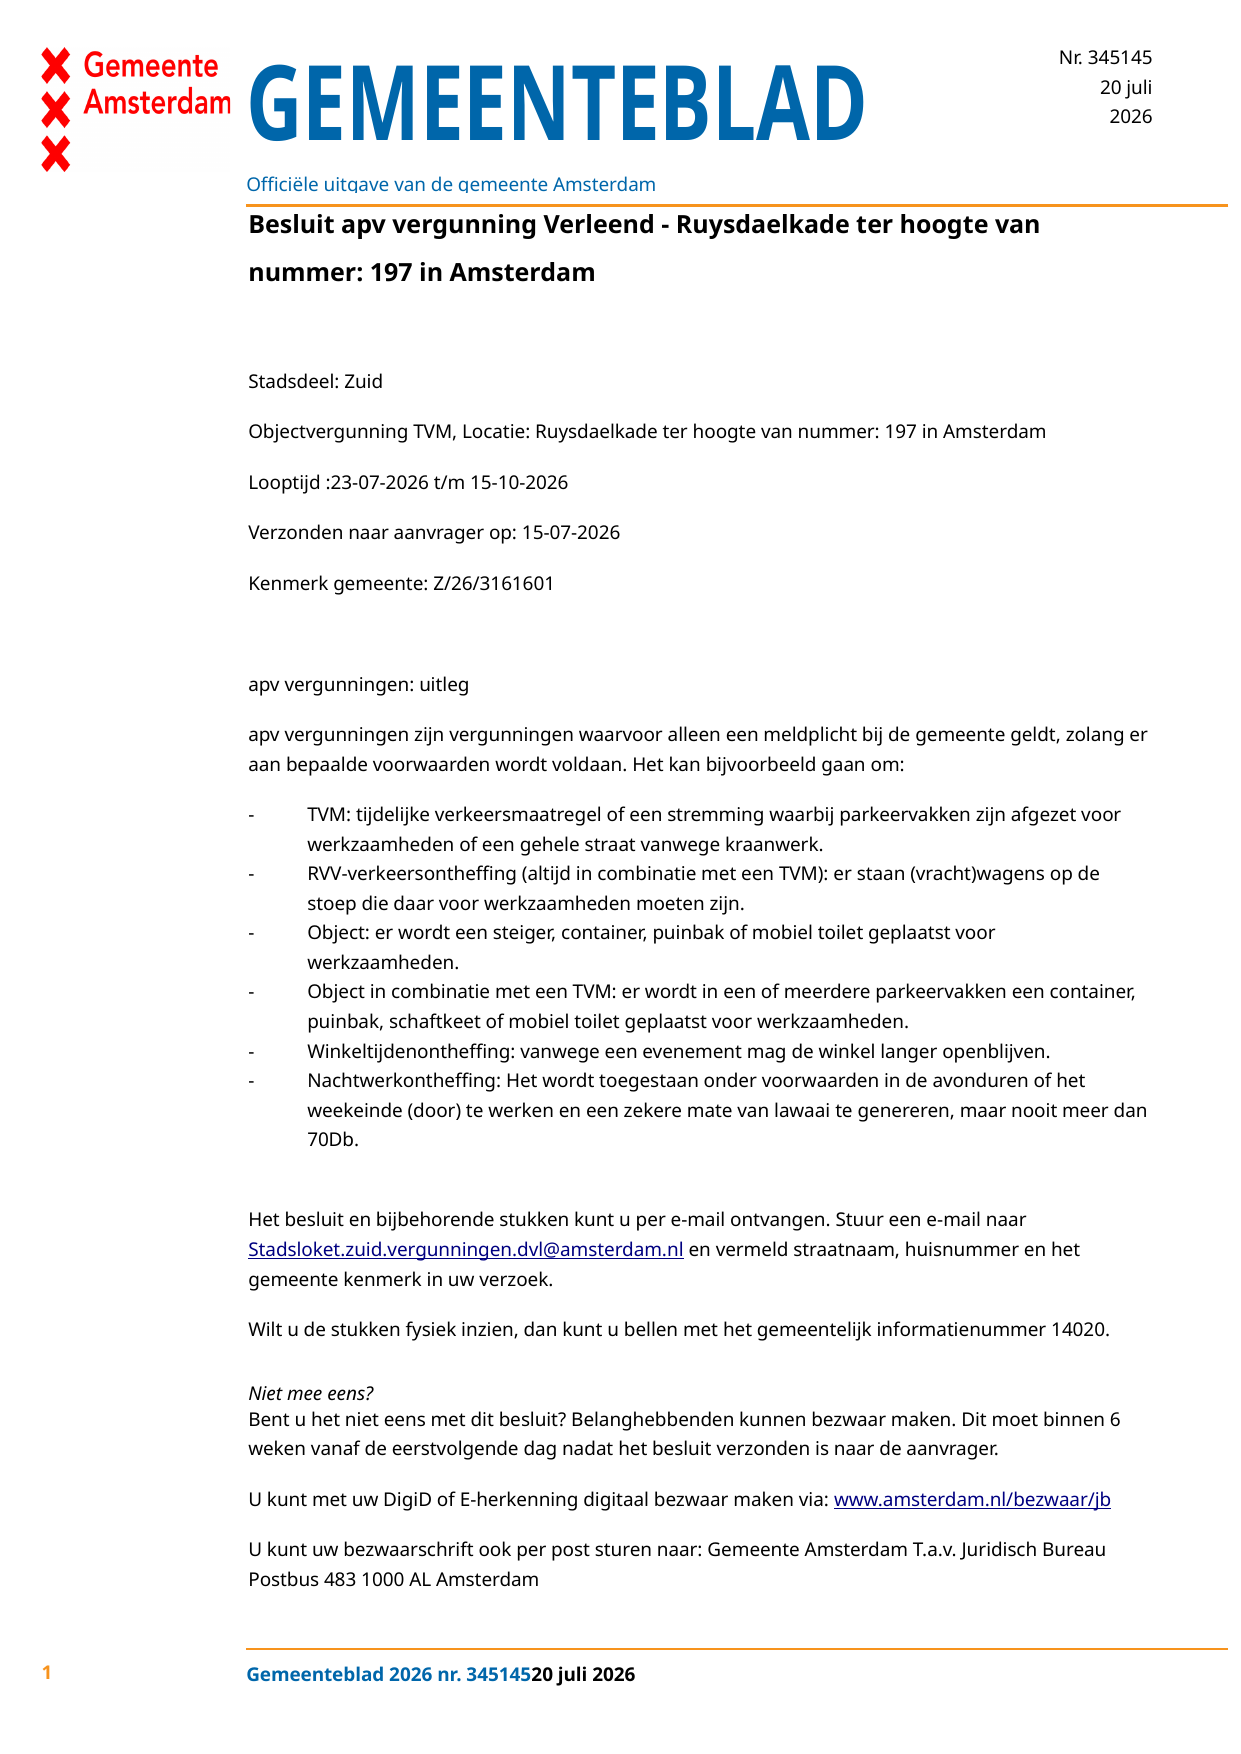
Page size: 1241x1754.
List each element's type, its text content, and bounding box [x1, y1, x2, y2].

text Bent u het niet eens met dit besluit? Belanghebbenden kunnen bezwaar maken. Dit moet binnen 6 weken vanaf de eerstvolgende dag nadat het besluit verzonden is naar de aanvrager. [248, 1406, 1152, 1461]
list Winkeltijdenontheffing: vanwege een evenement mag de winkel langer openblijven. [248, 1038, 1152, 1064]
text Niet mee eens? [248, 1380, 1152, 1406]
list RVV-verkeersontheffing (altijd in combinatie met een TVM): er staan (vracht)wagens op de stoep die daar voor werkzaamheden moeten zijn. [248, 860, 1152, 916]
text U kunt uw bezwaarschrift ook per post sturen naar: Gemeente Amsterdam T.a.v. Juridisch Bureau Postbus 483 1000 AL Amsterdam [248, 1536, 1152, 1592]
text Besluit apv vergunning Verleend - Ruysdaelkade ter hoogte van nummer: 197 in Amsterdam [248, 207, 1152, 288]
list Nachtwerkontheffing: Het wordt toegestaan onder voorwaarden in de avonduren of het weekeinde (door) te werken en een zekere mate van lawaai te genereren, maar nooit meer dan 70Db. [248, 1067, 1152, 1152]
text Looptijd :23-07-2026 t/m 15-10-2026 [248, 469, 1152, 495]
text apv vergunningen: uitleg [248, 671, 1152, 697]
text apv vergunningen zijn vergunningen waarvoor alleen een meldplicht bij de gemeente geldt, zolang er aan bepaalde voorwaarden wordt voldaan. Het kan bijvoorbeeld gaan om: [248, 721, 1152, 777]
list TVM: tijdelijke verkeersmaatregel of een stremming waarbij parkeervakken zijn afgezet voor werkzaamheden of een gehele straat vanwege kraanwerk. [248, 801, 1152, 857]
text Het besluit en bijbehorende stukken kunt u per e-mail ontvangen. Stuur een e-mail naar Stadsloket.zuid.vergunningen.dvl@amsterdam.nl en vermeld straatnaam, huisnummer en het gemeente kenmerk in uw verzoek. [248, 1207, 1152, 1292]
text Stadsdeel: Zuid [248, 368, 1152, 394]
text Objectvergunning TVM, Locatie: Ruysdaelkade ter hoogte van nummer: 197 in Amsterdam [248, 419, 1152, 444]
list Object in combinatie met een TVM: er wordt in een of meerdere parkeervakken een container, puinbak, schaftkeet of mobiel toilet geplaatst voor werkzaamheden. [248, 979, 1152, 1034]
text Verzonden naar aanvrager op: 15-07-2026 [248, 519, 1152, 545]
text Wilt u de stukken fysiek inzien, dan kunt u bellen met het gemeentelijk informatienummer 14020. [248, 1316, 1152, 1342]
text Kenmerk gemeente: Z/26/3161601 [248, 570, 1152, 596]
picture [41, 47, 231, 172]
list Object: er wordt een steiger, container, puinbak of mobiel toilet geplaatst voor werkzaamheden. [248, 919, 1152, 975]
text U kunt met uw DigiD of E-herkenning digitaal bezwaar maken via: www.amsterdam.nl/bezwaar/jb [248, 1486, 1152, 1512]
